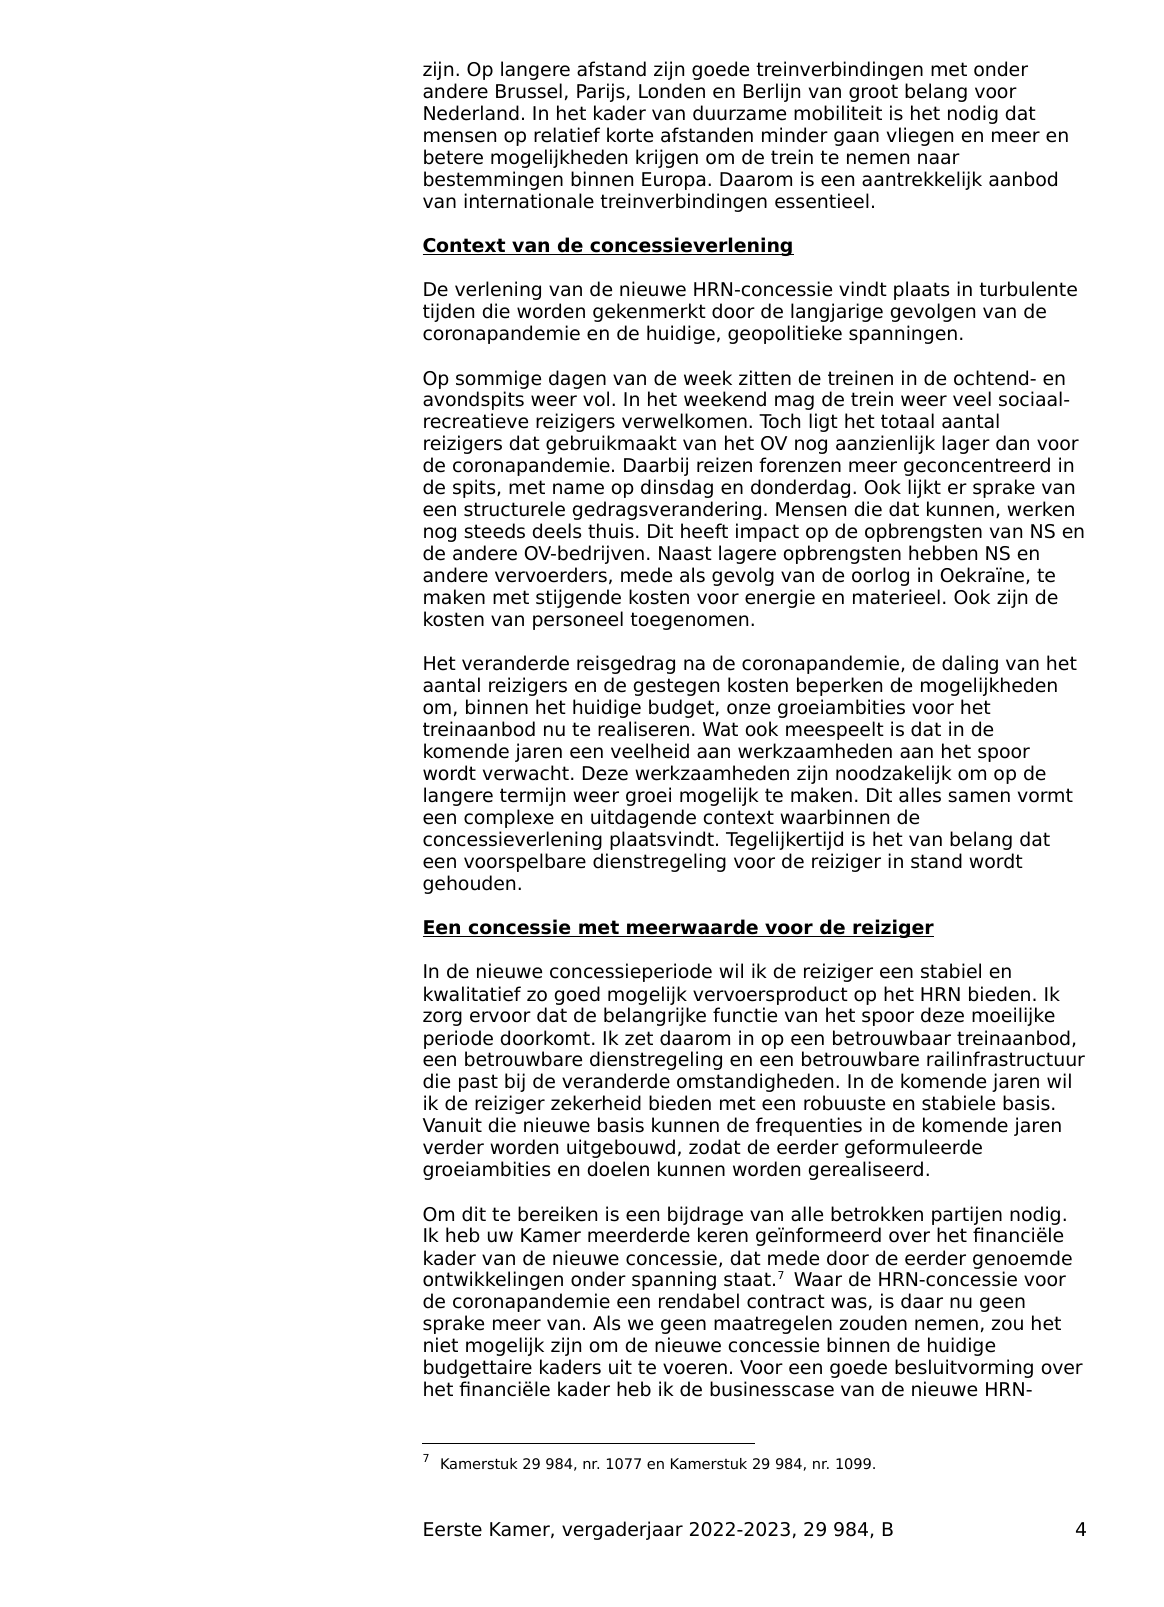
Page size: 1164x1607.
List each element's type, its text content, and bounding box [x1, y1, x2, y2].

text Om dit te bereiken is een bijdrage van alle betrokken partijen nodig. Ik heb uw Kamer meerderde keren geïnformeerd over het financiële kader van de nieuwe concessie, dat mede door de eerder genoemde ontwikkelingen onder spanning staat. Waar de HRN-concessie voor de coronapandemie een rendabel contract was, is daar nu geen sprake meer van. Als we geen maatregelen zouden nemen, zou het niet mogelijk zijn om de nieuwe concessie binnen de huidige budgettaire kaders uit te voeren. Voor een goede besluitvorming over het financiële kader heb ik de businesscase van de nieuwe HRN- [422, 1203, 1087, 1401]
text In de nieuwe concessieperiode wil ik de reiziger een stabiel en kwalitatief zo goed mogelijk vervoersproduct op het HRN bieden. Ik zorg ervoor dat de belangrijke functie van het spoor deze moeilijke periode doorkomt. Ik zet daarom in op een betrouwbaar treinaanbod, een betrouwbare dienstregeling en een betrouwbare railinfrastructuur die past bij de veranderde omstandigheden. In de komende jaren wil ik de reiziger zekerheid bieden met een robuuste en stabiele basis. Vanuit die nieuwe basis kunnen de frequenties in de komende jaren verder worden uitgebouwd, zodat de eerder geformuleerde groeiambities en doelen kunnen worden gerealiseerd. [422, 961, 1087, 1181]
subtitle Een concessie met meerwaarde voor de reiziger [422, 917, 1087, 939]
text Op sommige dagen van de week zitten de treinen in de ochtend- en avondspits weer vol. In het weekend mag de trein weer veel sociaal-recreatieve reizigers verwelkomen. Toch ligt het totaal aantal reizigers dat gebruikmaakt van het OV nog aanzienlijk lager dan voor de coronapandemie. Daarbij reizen forenzen meer geconcentreerd in de spits, met name op dinsdag en donderdag. Ook lijkt er sprake van een structurele gedragsverandering. Mensen die dat kunnen, werken nog steeds deels thuis. Dit heeft impact op de opbrengsten van NS en de andere OV-bedrijven. Naast lagere opbrengsten hebben NS en andere vervoerders, mede als gevolg van de oorlog in Oekraïne, te maken met stijgende kosten voor energie en materieel. Ook zijn de kosten van personeel toegenomen. [422, 367, 1087, 631]
text zijn. Op langere afstand zijn goede treinverbindingen met onder andere Brussel, Parijs, Londen en Berlijn van groot belang voor Nederland. In het kader van duurzame mobiliteit is het nodig dat mensen op relatief korte afstanden minder gaan vliegen en meer en betere mogelijkheden krijgen om de trein te nemen naar bestemmingen binnen Europa. Daarom is een aantrekkelijk aanbod van internationale treinverbindingen essentieel. [422, 59, 1087, 213]
subtitle Context van de concessieverlening [422, 235, 1087, 257]
text Het veranderde reisgedrag na de coronapandemie, de daling van het aantal reizigers en de gestegen kosten beperken de mogelijkheden om, binnen het huidige budget, onze groeiambities voor het treinaanbod nu te realiseren. Wat ook meespeelt is dat in de komende jaren een veelheid aan werkzaamheden aan het spoor wordt verwacht. Deze werkzaamheden zijn noodzakelijk om op de langere termijn weer groei mogelijk te maken. Dit alles samen vormt een complexe en uitdagende context waarbinnen de concessieverlening plaatsvindt. Tegelijkertijd is het van belang dat een voorspelbare dienstregeling voor de reiziger in stand wordt gehouden. [422, 653, 1087, 895]
text Kamerstuk 29 984, nr. 1077 en Kamerstuk 29 984, nr. 1099. [422, 1452, 1087, 1474]
text De verlening van de nieuwe HRN-concessie vindt plaats in turbulente tijden die worden gekenmerkt door de langjarige gevolgen van de coronapandemie en de huidige, geopolitieke spanningen. [422, 279, 1087, 345]
